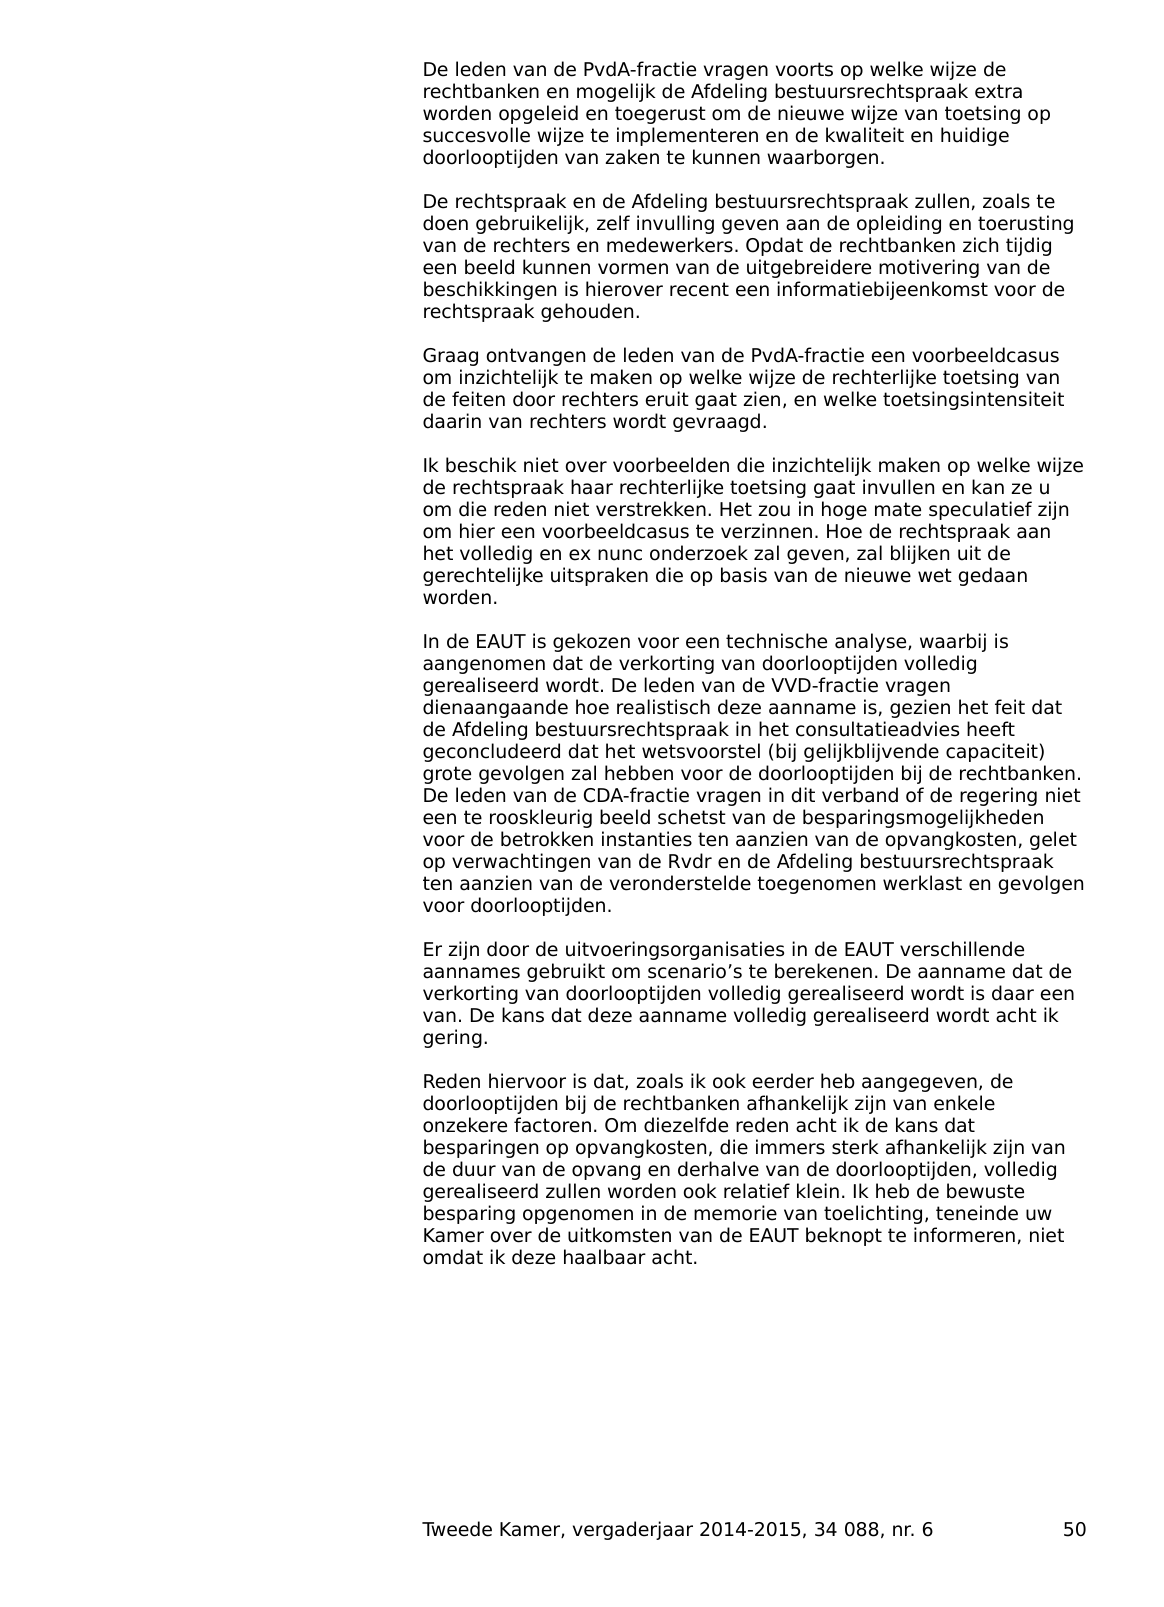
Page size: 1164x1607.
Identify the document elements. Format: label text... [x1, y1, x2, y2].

text Er zijn door de uitvoeringsorganisaties in de EAUT verschillende aannames gebruikt om scenario’s te berekenen. De aanname dat de verkorting van doorlooptijden volledig gerealiseerd wordt is daar een van. De kans dat deze aanname volledig gerealiseerd wordt acht ik gering. [422, 939, 1087, 1049]
text In de EAUT is gekozen voor een technische analyse, waarbij is aangenomen dat de verkorting van doorlooptijden volledig gerealiseerd wordt. De leden van de VVD-fractie vragen dienaangaande hoe realistisch deze aanname is, gezien het feit dat de Afdeling bestuursrechtspraak in het consultatieadvies heeft geconcludeerd dat het wetsvoorstel (bij gelijkblijvende capaciteit) grote gevolgen zal hebben voor de doorlooptijden bij de rechtbanken. De leden van de CDA-fractie vragen in dit verband of de regering niet een te rooskleurig beeld schetst van de besparingsmogelijkheden voor de betrokken instanties ten aanzien van de opvangkosten, gelet op verwachtingen van de Rvdr en de Afdeling bestuursrechtspraak ten aanzien van de veronderstelde toegenomen werklast en gevolgen voor doorlooptijden. [422, 631, 1087, 917]
text De leden van de PvdA-fractie vragen voorts op welke wijze de rechtbanken en mogelijk de Afdeling bestuursrechtspraak extra worden opgeleid en toegerust om de nieuwe wijze van toetsing op succesvolle wijze te implementeren en de kwaliteit en huidige doorlooptijden van zaken te kunnen waarborgen. [422, 59, 1087, 169]
text Ik beschik niet over voorbeelden die inzichtelijk maken op welke wijze de rechtspraak haar rechterlijke toetsing gaat invullen en kan ze u om die reden niet verstrekken. Het zou in hoge mate speculatief zijn om hier een voorbeeldcasus te verzinnen. Hoe de rechtspraak aan het volledig en ex nunc onderzoek zal geven, zal blijken uit de gerechtelijke uitspraken die op basis van de nieuwe wet gedaan worden. [422, 455, 1087, 609]
text Reden hiervoor is dat, zoals ik ook eerder heb aangegeven, de doorlooptijden bij de rechtbanken afhankelijk zijn van enkele onzekere factoren. Om diezelfde reden acht ik de kans dat besparingen op opvangkosten, die immers sterk afhankelijk zijn van de duur van de opvang en derhalve van de doorlooptijden, volledig gerealiseerd zullen worden ook relatief klein. Ik heb de bewuste besparing opgenomen in de memorie van toelichting, teneinde uw Kamer over de uitkomsten van de EAUT beknopt te informeren, niet omdat ik deze haalbaar acht. [422, 1071, 1087, 1269]
text Graag ontvangen de leden van de PvdA-fractie een voorbeeldcasus om inzichtelijk te maken op welke wijze de rechterlijke toetsing van de feiten door rechters eruit gaat zien, en welke toetsingsintensiteit daarin van rechters wordt gevraagd. [422, 345, 1087, 433]
text De rechtspraak en de Afdeling bestuursrechtspraak zullen, zoals te doen gebruikelijk, zelf invulling geven aan de opleiding en toerusting van de rechters en medewerkers. Opdat de rechtbanken zich tijdig een beeld kunnen vormen van de uitgebreidere motivering van de beschikkingen is hierover recent een informatiebijeenkomst voor de rechtspraak gehouden. [422, 191, 1087, 323]
